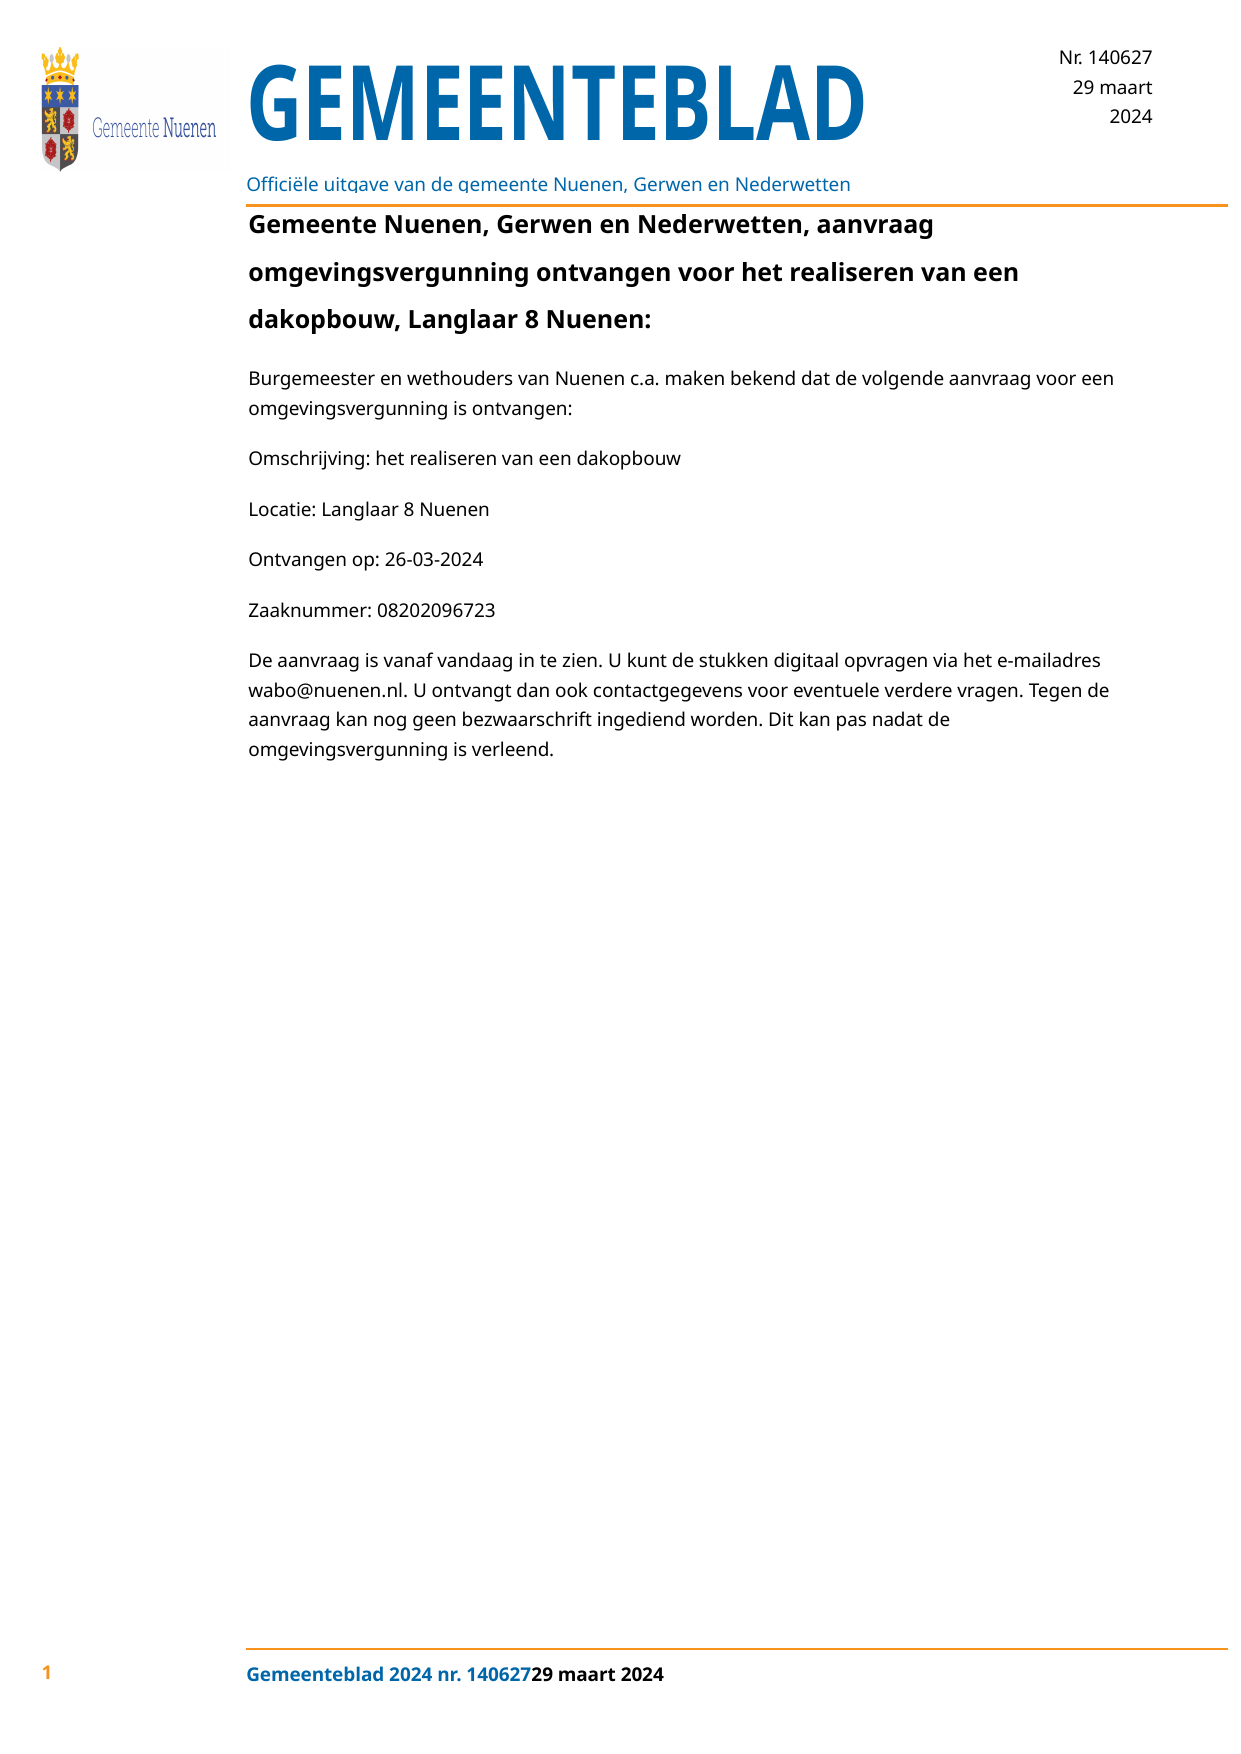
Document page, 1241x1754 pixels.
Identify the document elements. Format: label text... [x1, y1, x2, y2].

text Zaaknummer: 08202096723 [248, 597, 1152, 622]
picture [41, 47, 231, 172]
text Locatie: Langlaar 8 Nuenen [248, 496, 1152, 522]
text Gemeente Nuenen, Gerwen en Nederwetten, aanvraag omgevingsvergunning ontvangen voor het realiseren van een dakopbouw, Langlaar 8 Nuenen: [248, 207, 1152, 336]
text Burgemeester en wethouders van Nuenen c.a. maken bekend dat de volgende aanvraag voor een omgevingsvergunning is ontvangen: [248, 366, 1152, 421]
text Ontvangen op: 26-03-2024 [248, 546, 1152, 572]
text De aanvraag is vanaf vandaag in te zien. U kunt de stukken digitaal opvragen via het e-mailadres wabo@nuenen.nl. U ontvangt dan ook contactgegevens voor eventuele verdere vragen. Tegen de aanvraag kan nog geen bezwaarschrift ingediend worden. Dit kan pas nadat de omgevingsvergunning is verleend. [248, 647, 1152, 762]
text Omschrijving: het realiseren van een dakopbouw [248, 446, 1152, 471]
